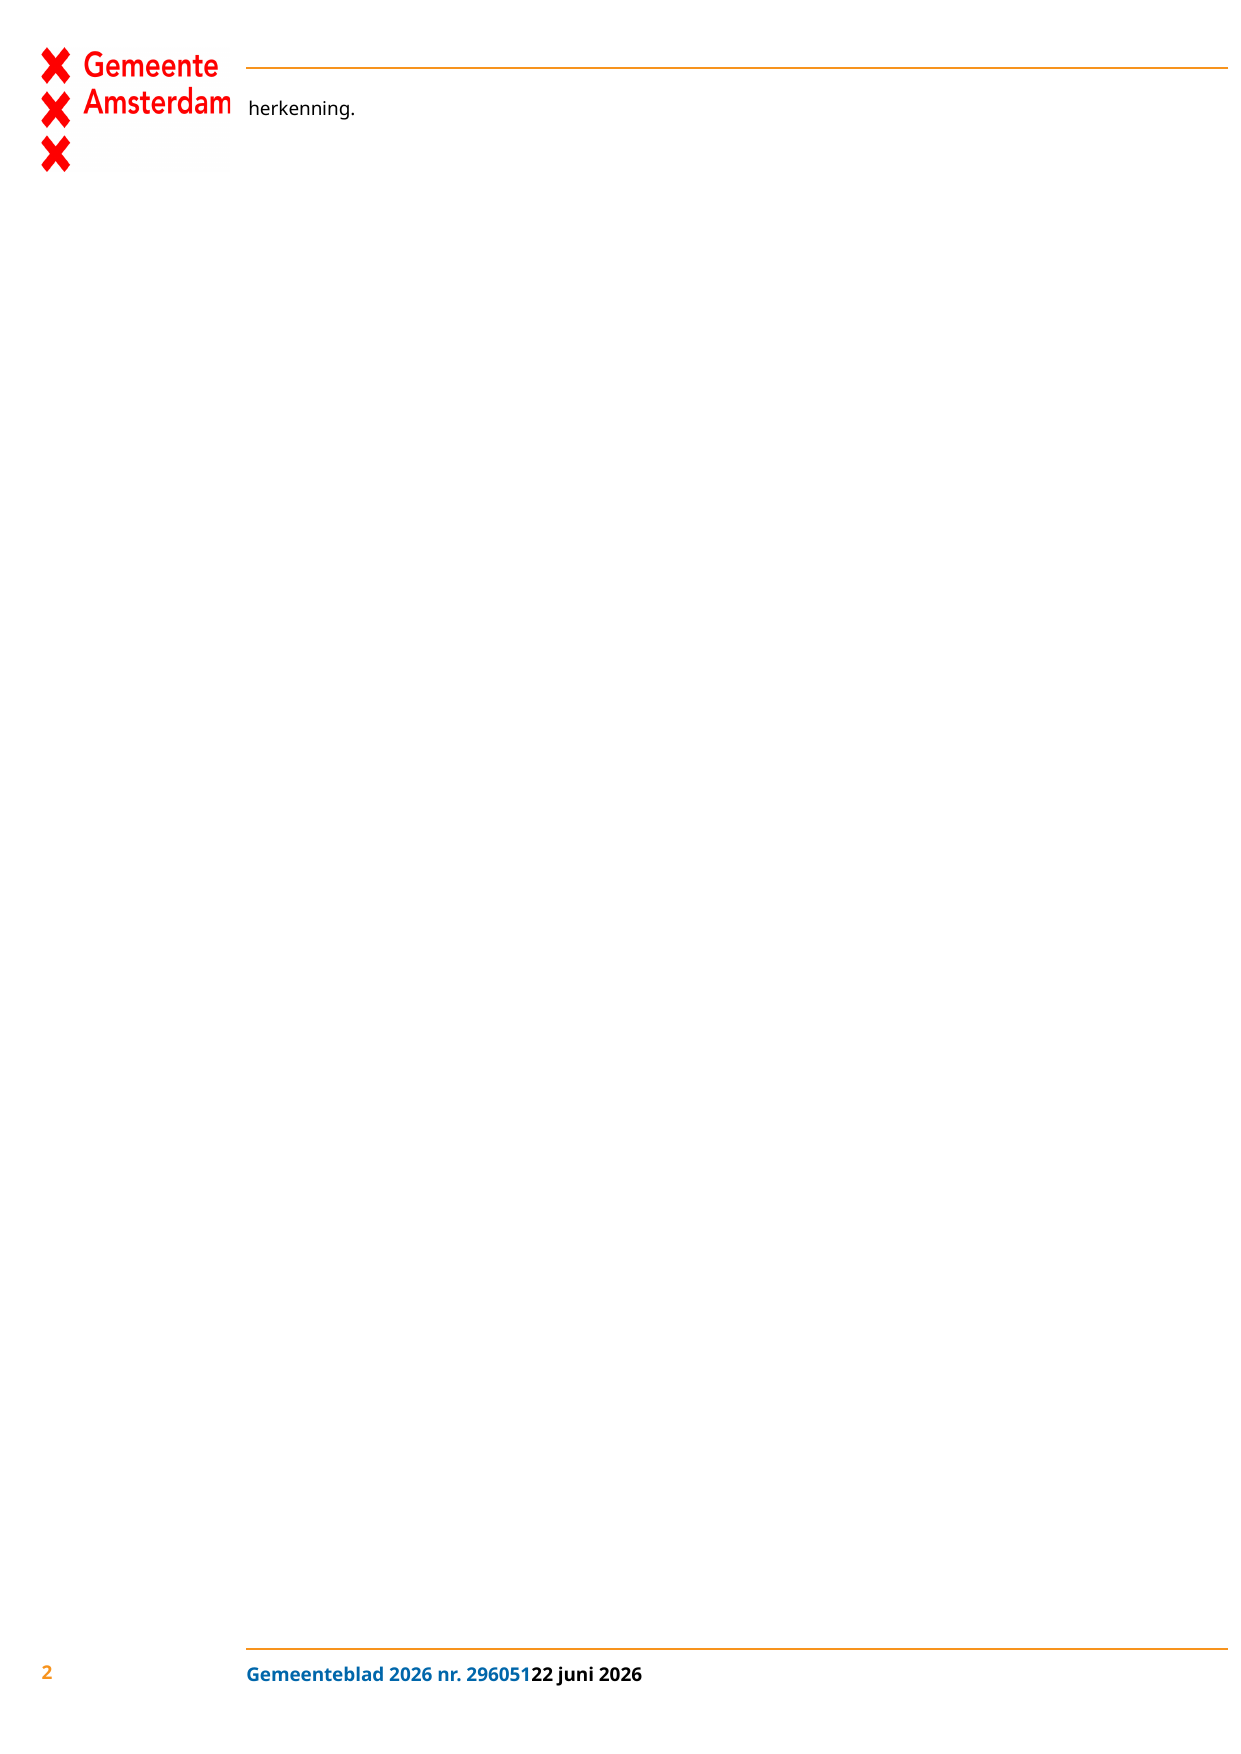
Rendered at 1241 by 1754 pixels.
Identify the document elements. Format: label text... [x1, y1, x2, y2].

picture [41, 47, 231, 172]
text herkenning. [248, 95, 1152, 121]
